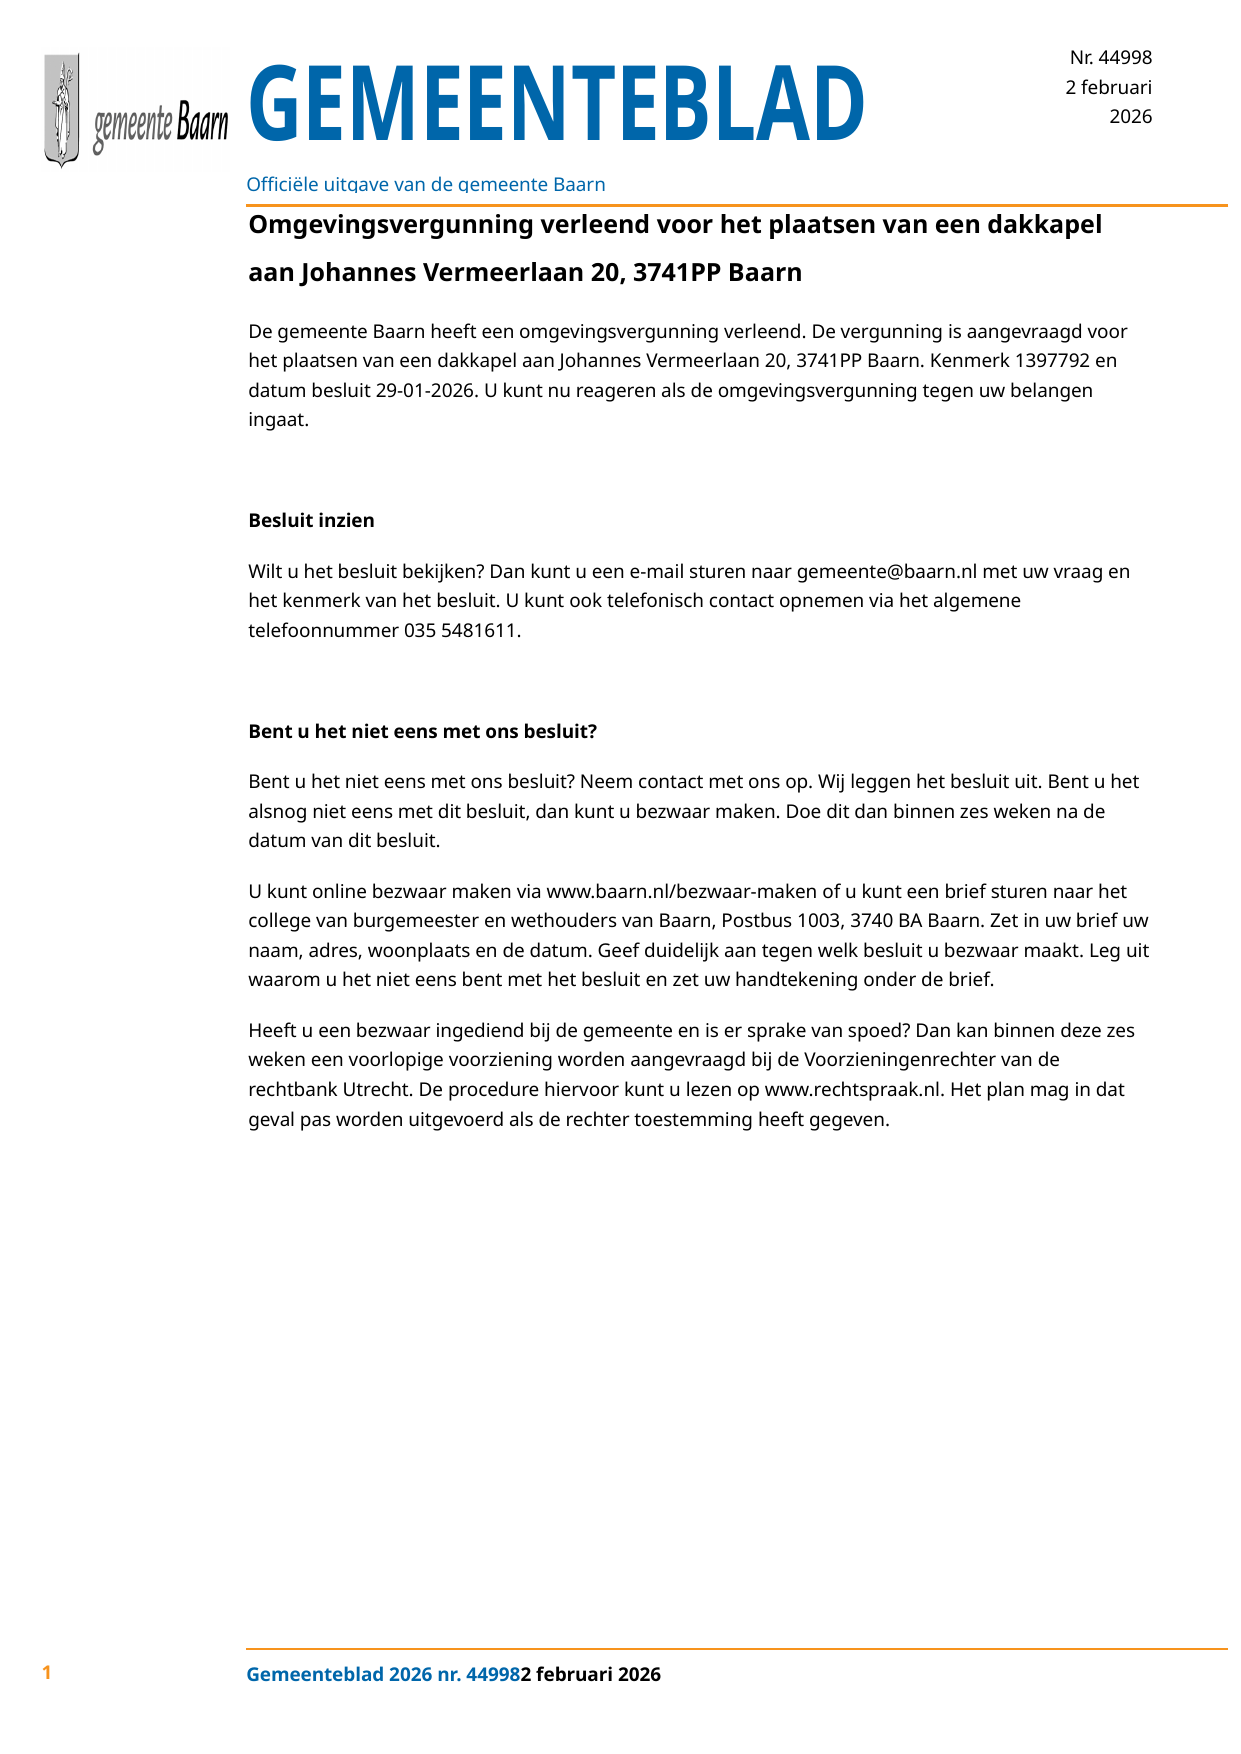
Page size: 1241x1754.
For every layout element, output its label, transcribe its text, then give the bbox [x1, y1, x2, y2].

text Omgevingsvergunning verleend voor het plaatsen van een dakkapel aan Johannes Vermeerlaan 20, 3741PP Baarn [248, 207, 1152, 288]
picture [41, 47, 231, 172]
text Bent u het niet eens met ons besluit? [248, 718, 1152, 744]
text U kunt online bezwaar maken via www.baarn.nl/bezwaar-maken of u kunt een brief sturen naar het college van burgemeester en wethouders van Baarn, Postbus 1003, 3740 BA Baarn. Zet in uw brief uw naam, adres, woonplaats en de datum. Geef duidelijk aan tegen welk besluit u bezwaar maakt. Leg uit waarom u het niet eens bent met het besluit en zet uw handtekening onder de brief. [248, 878, 1152, 992]
text De gemeente Baarn heeft een omgevingsvergunning verleend. De vergunning is aangevraagd voor het plaatsen van een dakkapel aan Johannes Vermeerlaan 20, 3741PP Baarn. Kenmerk 1397792 en datum besluit 29-01-2026. U kunt nu reageren als de omgevingsvergunning tegen uw belangen ingaat. [248, 318, 1152, 432]
text Bent u het niet eens met ons besluit? Neem contact met ons op. Wij leggen het besluit uit. Bent u het alsnog niet eens met dit besluit, dan kunt u bezwaar maken. Doe dit dan binnen zes weken na de datum van dit besluit. [248, 768, 1152, 853]
text Besluit inzien [248, 507, 1152, 533]
text Heeft u een bezwaar ingediend bij de gemeente en is er sprake van spoed? Dan kan binnen deze zes weken een voorlopige voorziening worden aangevraagd bij de Voorzieningenrechter van de rechtbank Utrecht. De procedure hiervoor kunt u lezen op www.rechtspraak.nl. Het plan mag in dat geval pas worden uitgevoerd als de rechter toestemming heeft gegeven. [248, 1017, 1152, 1132]
text Wilt u het besluit bekijken? Dan kunt u een e-mail sturen naar gemeente@baarn.nl met uw vraag en het kenmerk van het besluit. U kunt ook telefonisch contact opnemen via het algemene telefoonnummer 035 5481611. [248, 558, 1152, 643]
